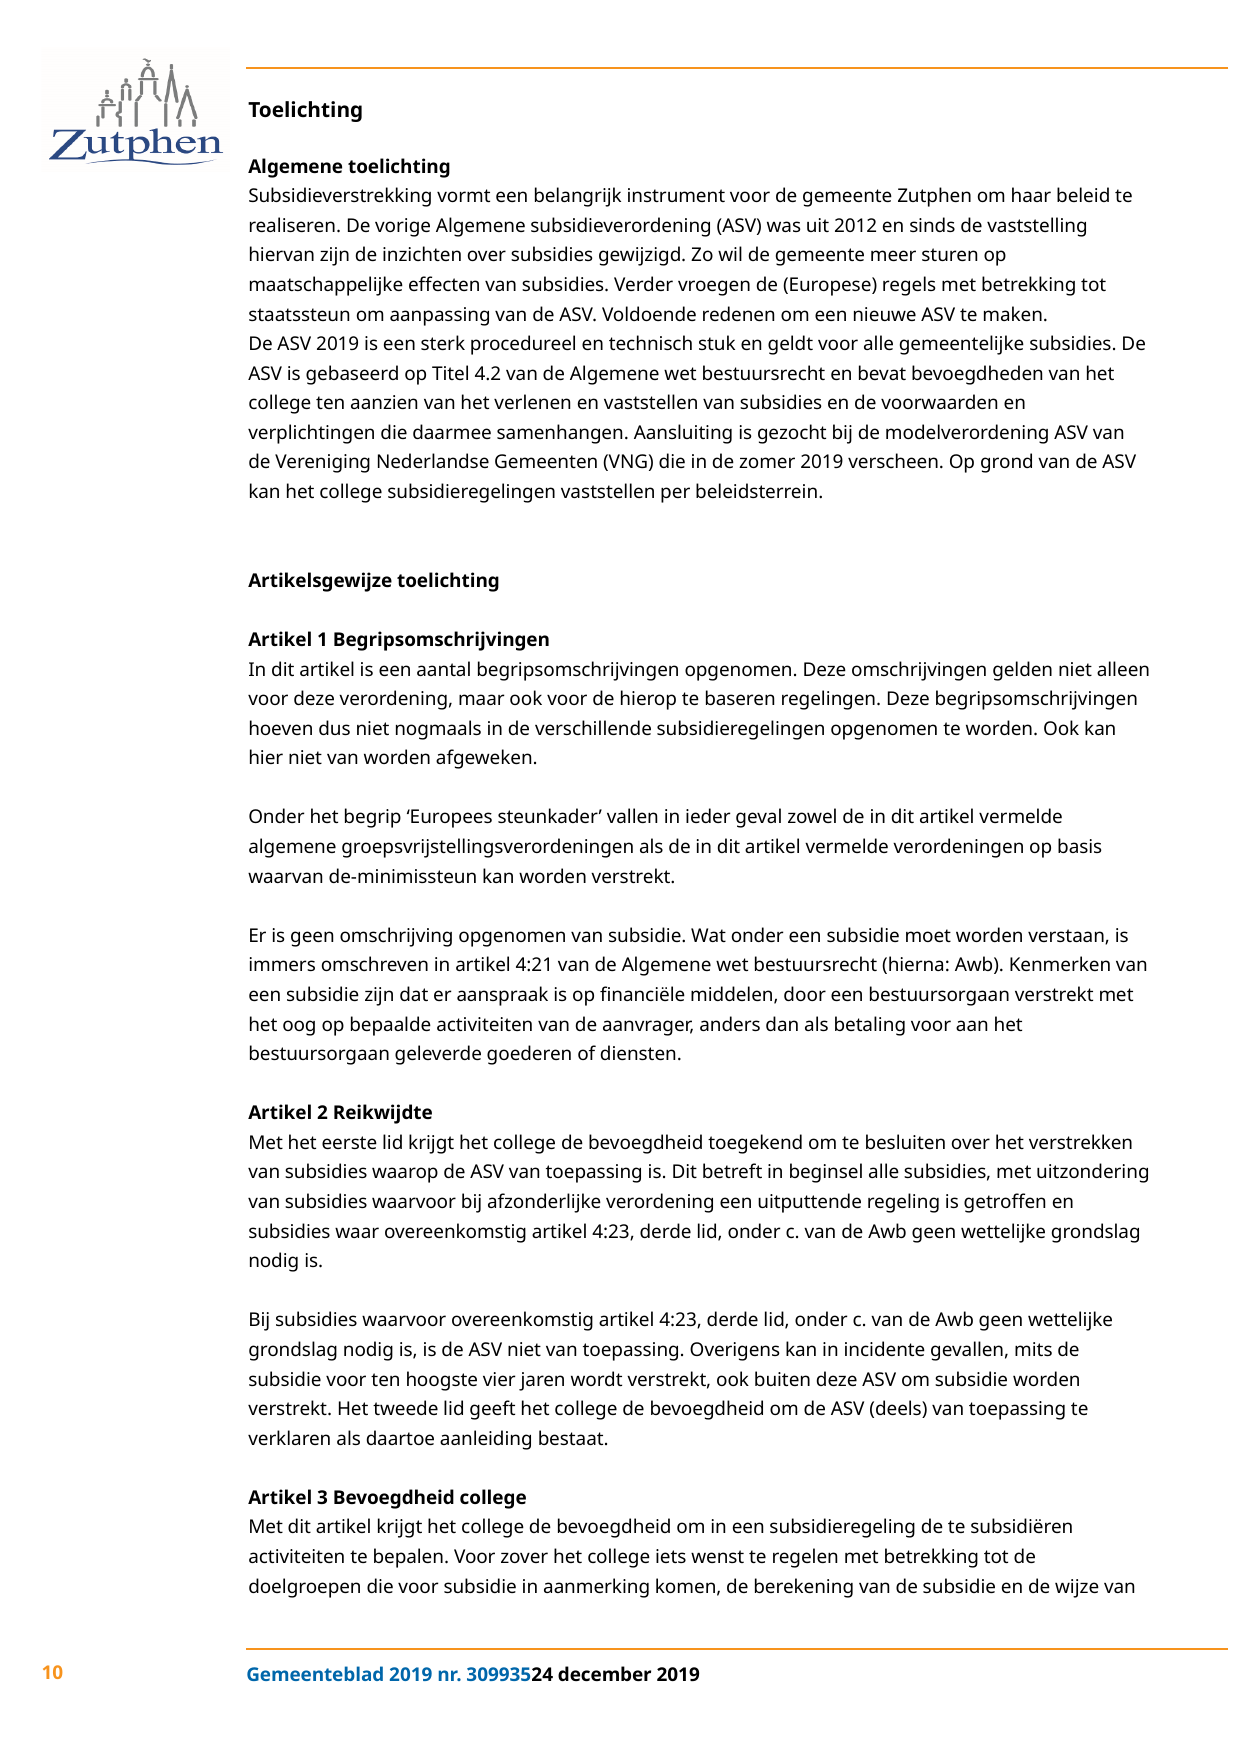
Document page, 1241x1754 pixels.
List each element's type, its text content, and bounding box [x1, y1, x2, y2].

text Bij subsidies waarvoor overeenkomstig artikel 4:23, derde lid, onder c. van de Awb geen wettelijke grondslag nodig is, is de ASV niet van toepassing. Overigens kan in incidente gevallen, mits de subsidie voor ten hoogste vier jaren wordt verstrekt, ook buiten deze ASV om subsidie worden verstrekt. Het tweede lid geeft het college de bevoegdheid om de ASV (deels) van toepassing te verklaren als daartoe aanleiding bestaat. [248, 1307, 1152, 1451]
text De ASV 2019 is een sterk procedureel en technisch stuk en geldt voor alle gemeentelijke subsidies. De ASV is gebaseerd op Titel 4.2 van de Algemene wet bestuursrecht en bevat bevoegdheden van het college ten aanzien van het verlenen en vaststellen van subsidies en de voorwaarden en verplichtingen die daarmee samenhangen. Aansluiting is gezocht bij de modelverordening ASV van de Vereniging Nederlandse Gemeenten (VNG) die in de zomer 2019 verscheen. Op grond van de ASV kan het college subsidieregelingen vaststellen per beleidsterrein. [248, 330, 1152, 504]
text Artikelsgewijze toelichting [248, 567, 1152, 593]
picture [41, 47, 231, 172]
text Artikel 3 Bevoegdheid college [248, 1484, 1152, 1510]
text In dit artikel is een aantal begripsomschrijvingen opgenomen. Deze omschrijvingen gelden niet alleen voor deze verordening, maar ook voor de hierop te baseren regelingen. Deze begripsomschrijvingen hoeven dus niet nogmaals in de verschillende subsidieregelingen opgenomen te worden. Ook kan hier niet van worden afgeweken. [248, 656, 1152, 770]
text Algemene toelichting [248, 153, 1152, 179]
text Met het eerste lid krijgt het college de bevoegdheid toegekend om te besluiten over het verstrekken van subsidies waarop de ASV van toepassing is. Dit betreft in beginsel alle subsidies, met uitzondering van subsidies waarvoor bij afzonderlijke verordening een uitputtende regeling is getroffen en subsidies waar overeenkomstig artikel 4:23, derde lid, onder c. van de Awb geen wettelijke grondslag nodig is. [248, 1129, 1152, 1273]
text Artikel 2 Reikwijdte [248, 1099, 1152, 1125]
text Met dit artikel krijgt het college de bevoegdheid om in een subsidieregeling de te subsidiëren activiteiten te bepalen. Voor zover het college iets wenst te regelen met betrekking tot de doelgroepen die voor subsidie in aanmerking komen, de berekening van de subsidie en de wijze van [248, 1514, 1152, 1599]
text Subsidieverstrekking vormt een belangrijk instrument voor de gemeente Zutphen om haar beleid te realiseren. De vorige Algemene subsidieverordening (ASV) was uit 2012 en sinds de vaststelling hiervan zijn de inzichten over subsidies gewijzigd. Zo wil de gemeente meer sturen op maatschappelijke effecten van subsidies. Verder vroegen de (Europese) regels met betrekking tot staatssteun om aanpassing van de ASV. Voldoende redenen om een nieuwe ASV te maken. [248, 182, 1152, 327]
text Onder het begrip ‘Europees steunkader’ vallen in ieder geval zowel de in dit artikel vermelde algemene groepsvrijstellingsverordeningen als de in dit artikel vermelde verordeningen op basis waarvan de-minimissteun kan worden verstrekt. [248, 804, 1152, 889]
text Artikel 1 Begripsomschrijvingen [248, 626, 1152, 652]
text Er is geen omschrijving opgenomen van subsidie. Wat onder een subsidie moet worden verstaan, is immers omschreven in artikel 4:21 van de Algemene wet bestuursrecht (hierna: Awb). Kenmerken van een subsidie zijn dat er aanspraak is op financiële middelen, door een bestuursorgaan verstrekt met het oog op bepaalde activiteiten van de aanvrager, anders dan als betaling voor aan het bestuursorgaan geleverde goederen of diensten. [248, 922, 1152, 1066]
text Toelichting [248, 95, 1152, 123]
